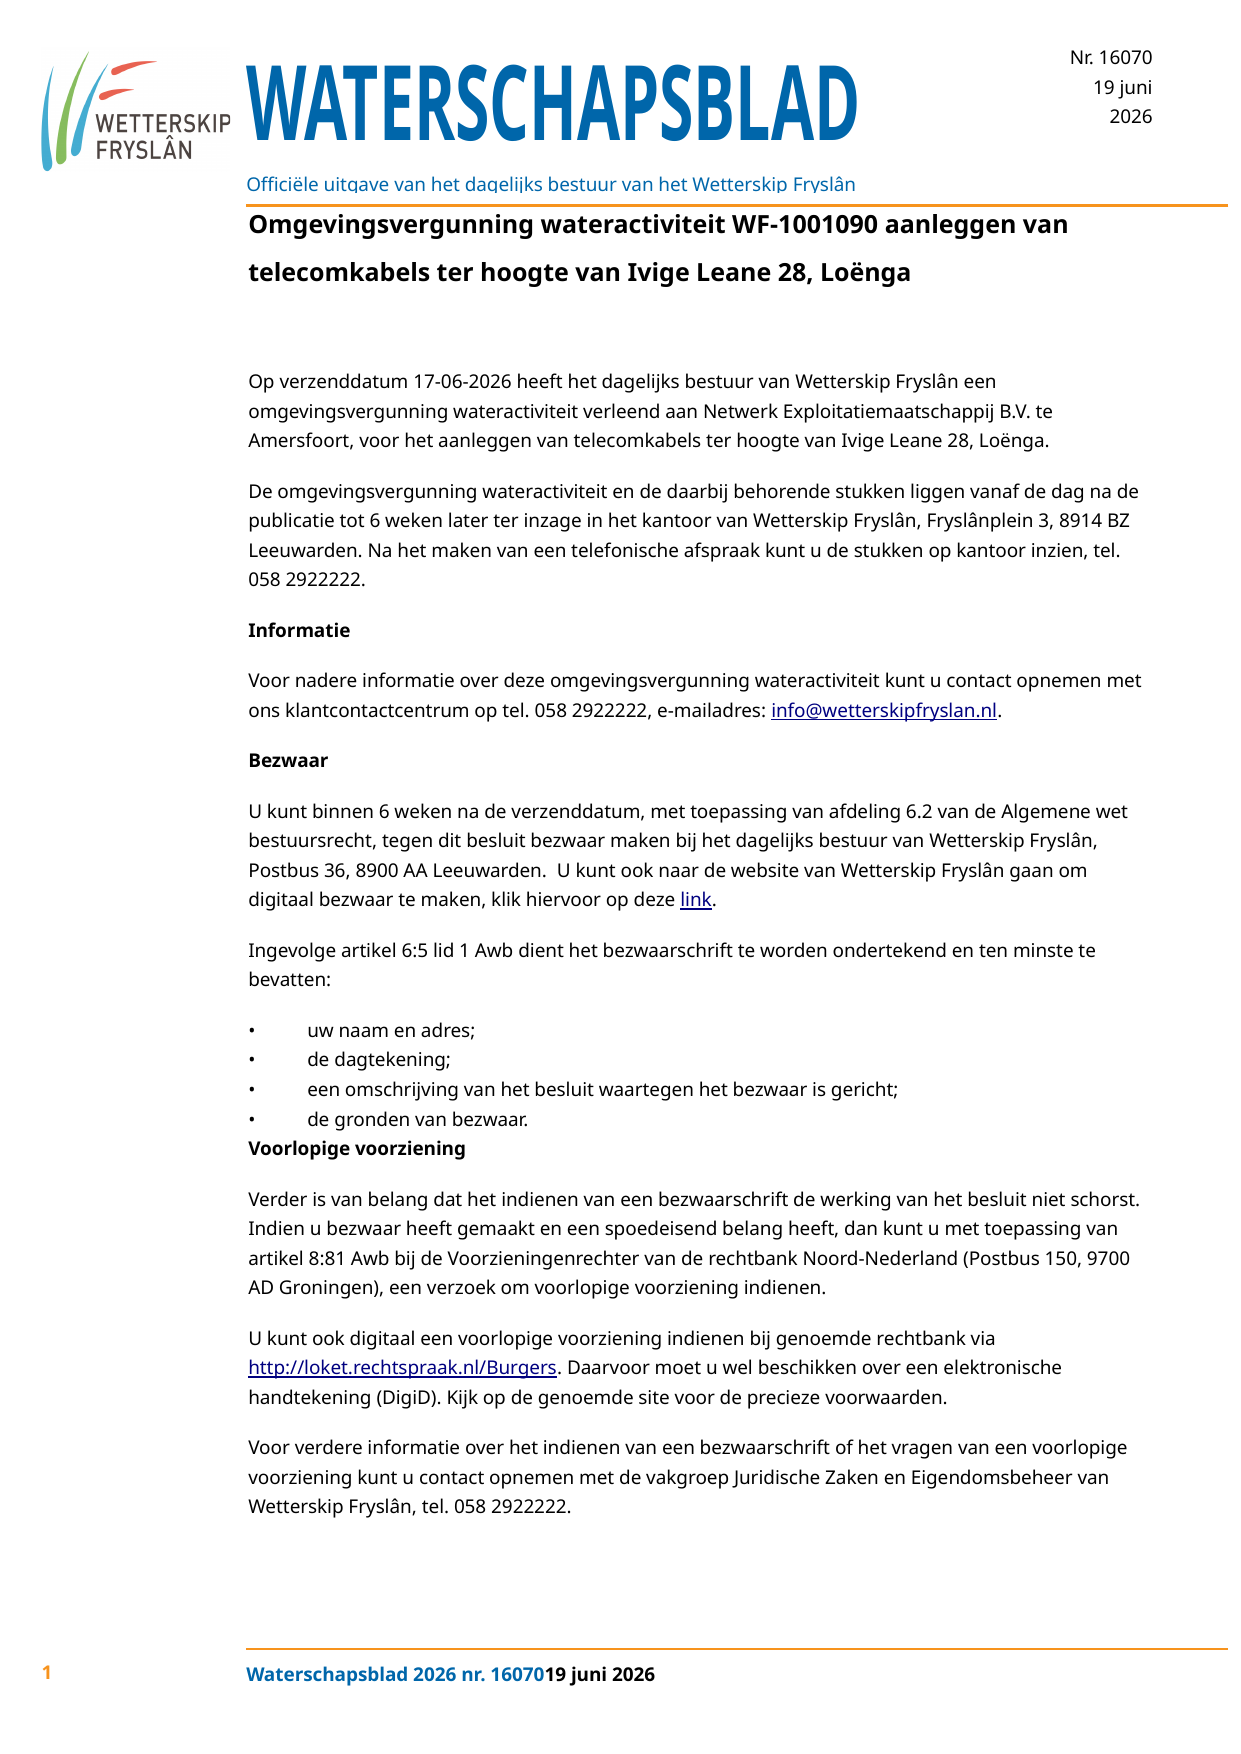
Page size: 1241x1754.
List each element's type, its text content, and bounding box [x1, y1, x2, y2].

list de gronden van bezwaar. [248, 1106, 1152, 1132]
text U kunt ook digitaal een voorlopige voorziening indienen bij genoemde rechtbank via http://loket.rechtspraak.nl/Burgers. Daarvoor moet u wel beschikken over een elektronische handtekening (DigiD). Kijk op de genoemde site voor de precieze voorwaarden. [248, 1325, 1152, 1410]
text U kunt binnen 6 weken na de verzenddatum, met toepassing van afdeling 6.2 van de Algemene wet bestuursrecht, tegen dit besluit bezwaar maken bij het dagelijks bestuur van Wetterskip Fryslân, Postbus 36, 8900 AA Leeuwarden. U kunt ook naar de website van Wetterskip Fryslân gaan om digitaal bezwaar te maken, klik hiervoor op deze link. [248, 798, 1152, 912]
list de dagtekening; [248, 1047, 1152, 1072]
text Voor nadere informatie over deze omgevingsvergunning wateractiviteit kunt u contact opnemen met ons klantcontactcentrum op tel. 058 2922222, e-mailadres: info@wetterskipfryslan.nl. [248, 667, 1152, 723]
text Verder is van belang dat het indienen van een bezwaarschrift de werking van het besluit niet schorst. Indien u bezwaar heeft gemaakt en een spoedeisend belang heeft, dan kunt u met toepassing van artikel 8:81 Awb bij de Voorzieningenrechter van de rechtbank Noord-Nederland (Postbus 150, 9700 AD Groningen), een verzoek om voorlopige voorziening indienen. [248, 1186, 1152, 1300]
text Voor verdere informatie over het indienen van een bezwaarschrift of het vragen van een voorlopige voorziening kunt u contact opnemen met de vakgroep Juridische Zaken en Eigendomsbeheer van Wetterskip Fryslân, tel. 058 2922222. [248, 1434, 1152, 1519]
text Informatie [248, 617, 1152, 643]
text Op verzenddatum 17-06-2026 heeft het dagelijks bestuur van Wetterskip Fryslân een omgevingsvergunning wateractiviteit verleend aan Netwerk Exploitatiemaatschappij B.V. te Amersfoort, voor het aanleggen van telecomkabels ter hoogte van Ivige Leane 28, Loënga. [248, 368, 1152, 453]
list uw naam en adres; [248, 1017, 1152, 1043]
list een omschrijving van het besluit waartegen het bezwaar is gericht; [248, 1076, 1152, 1102]
text Omgevingsvergunning wateractiviteit WF-1001090 aanleggen van telecomkabels ter hoogte van Ivige Leane 28, Loënga [248, 207, 1152, 288]
text Bezwaar [248, 747, 1152, 773]
text De omgevingsvergunning wateractiviteit en de daarbij behorende stukken liggen vanaf de dag na de publicatie tot 6 weken later ter inzage in het kantoor van Wetterskip Fryslân, Fryslânplein 3, 8914 BZ Leeuwarden. Na het maken van een telefonische afspraak kunt u de stukken op kantoor inzien, tel. 058 2922222. [248, 478, 1152, 592]
picture [41, 47, 231, 172]
text Ingevolge artikel 6:5 lid 1 Awb dient het bezwaarschrift te worden ondertekend en ten minste te bevatten: [248, 937, 1152, 992]
text Voorlopige voorziening [248, 1135, 1152, 1161]
